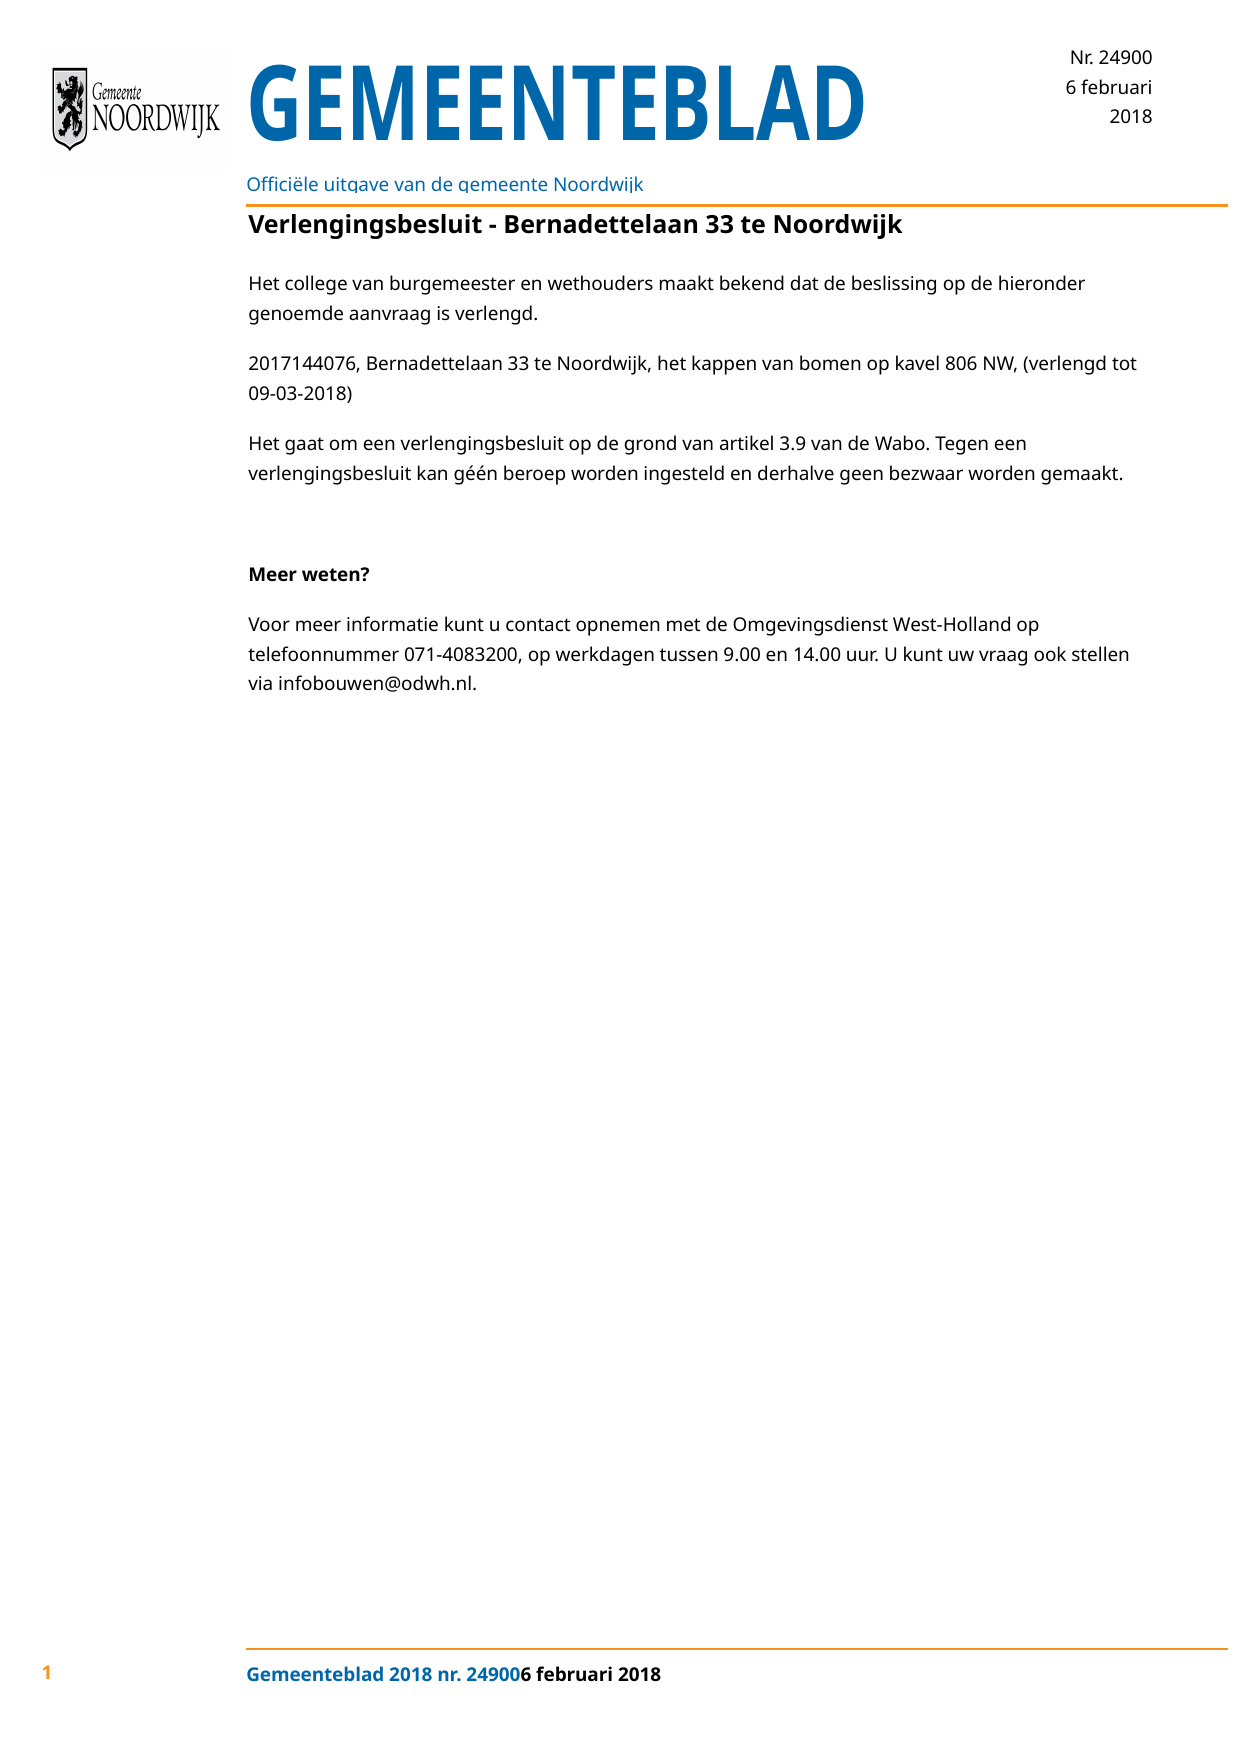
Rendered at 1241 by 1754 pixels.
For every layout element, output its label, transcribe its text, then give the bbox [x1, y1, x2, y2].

text Verlengingsbesluit - Bernadettelaan 33 te Noordwijk [248, 207, 1152, 241]
text Het college van burgemeester en wethouders maakt bekend dat de beslissing op de hieronder genoemde aanvraag is verlengd. [248, 270, 1152, 326]
picture [41, 47, 231, 172]
text Voor meer informatie kunt u contact opnemen met de Omgevingsdienst West-Holland op telefoonnummer 071-4083200, op werkdagen tussen 9.00 en 14.00 uur. U kunt uw vraag ook stellen via infobouwen@odwh.nl. [248, 611, 1152, 696]
text Meer weten? [248, 561, 1152, 586]
text 2017144076, Bernadettelaan 33 te Noordwijk, het kappen van bomen op kavel 806 NW, (verlengd tot 09-03-2018) [248, 350, 1152, 406]
text Het gaat om een verlengingsbesluit op de grond van artikel 3.9 van de Wabo. Tegen een verlengingsbesluit kan géén beroep worden ingesteld en derhalve geen bezwaar worden gemaakt. [248, 430, 1152, 486]
